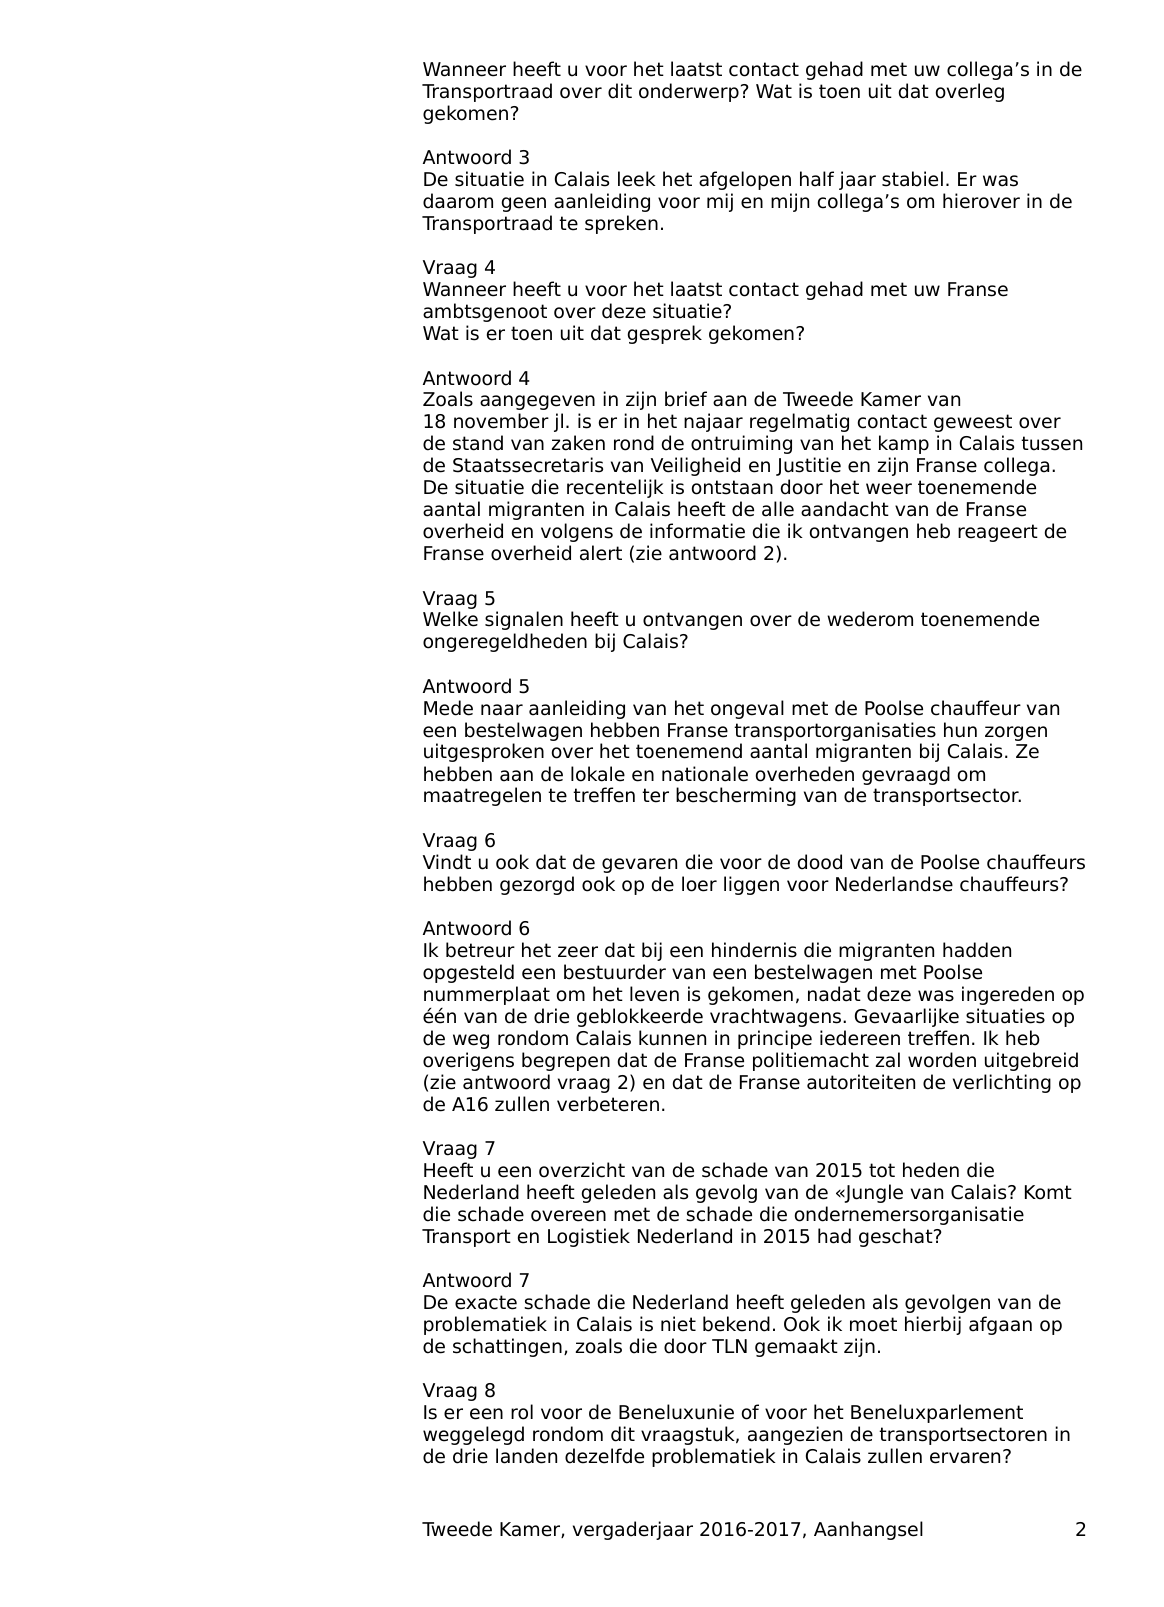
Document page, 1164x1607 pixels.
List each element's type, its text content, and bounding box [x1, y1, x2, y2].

text Wanneer heeft u voor het laatst contact gehad met uw collega’s in de Transportraad over dit onderwerp? Wat is toen uit dat overleg gekomen? [422, 59, 1087, 125]
text Antwoord 6 [422, 918, 1087, 940]
text De exacte schade die Nederland heeft geleden als gevolgen van de problematiek in Calais is niet bekend. Ook ik moet hierbij afgaan op de schattingen, zoals die door TLN gemaakt zijn. [422, 1292, 1087, 1358]
text Vindt u ook dat de gevaren die voor de dood van de Poolse chauffeurs hebben gezorgd ook op de loer liggen voor Nederlandse chauffeurs? [422, 852, 1087, 896]
text Vraag 4 [422, 257, 1087, 279]
text Antwoord 4 [422, 367, 1087, 389]
text De situatie in Calais leek het afgelopen half jaar stabiel. Er was daarom geen aanleiding voor mij en mijn collega’s om hierover in de Transportraad te spreken. [422, 169, 1087, 235]
text Vraag 6 [422, 829, 1087, 852]
text Mede naar aanleiding van het ongeval met de Poolse chauffeur van een bestelwagen hebben Franse transportorganisaties hun zorgen uitgesproken over het toenemend aantal migranten bij Calais. Ze hebben aan de lokale en nationale overheden gevraagd om maatregelen te treffen ter bescherming van de transportsector. [422, 697, 1087, 807]
text Is er een rol voor de Beneluxunie of voor het Beneluxparlement weggelegd rondom dit vraagstuk, aangezien de transportsectoren in de drie landen dezelfde problematiek in Calais zullen ervaren? [422, 1402, 1087, 1468]
text Ik betreur het zeer dat bij een hindernis die migranten hadden opgesteld een bestuurder van een bestelwagen met Poolse nummerplaat om het leven is gekomen, nadat deze was ingereden op één van de drie geblokkeerde vrachtwagens. Gevaarlijke situaties op de weg rondom Calais kunnen in principe iedereen treffen. Ik heb overigens begrepen dat de Franse politiemacht zal worden uitgebreid (zie antwoord vraag 2) en dat de Franse autoriteiten de verlichting op de A16 zullen verbeteren. [422, 940, 1087, 1116]
text Vraag 8 [422, 1380, 1087, 1402]
text Antwoord 5 [422, 676, 1087, 697]
text Wanneer heeft u voor het laatst contact gehad met uw Franse ambtsgenoot over deze situatie? [422, 279, 1087, 323]
text Antwoord 7 [422, 1270, 1087, 1292]
text Wat is er toen uit dat gesprek gekomen? [422, 323, 1087, 345]
text Welke signalen heeft u ontvangen over de wederom toenemende ongeregeldheden bij Calais? [422, 609, 1087, 653]
text Antwoord 3 [422, 147, 1087, 169]
text Heeft u een overzicht van de schade van 2015 tot heden die Nederland heeft geleden als gevolg van de «Jungle van Calais? Komt die schade overeen met de schade die ondernemersorganisatie Transport en Logistiek Nederland in 2015 had geschat? [422, 1160, 1087, 1248]
text Zoals aangegeven in zijn brief aan de Tweede Kamer van 18 november jl. is er in het najaar regelmatig contact geweest over de stand van zaken rond de ontruiming van het kamp in Calais tussen de Staatssecretaris van Veiligheid en Justitie en zijn Franse collega. De situatie die recentelijk is ontstaan door het weer toenemende aantal migranten in Calais heeft de alle aandacht van de Franse overheid en volgens de informatie die ik ontvangen heb reageert de Franse overheid alert (zie antwoord 2). [422, 389, 1087, 565]
text Vraag 7 [422, 1138, 1087, 1160]
text Vraag 5 [422, 587, 1087, 609]
